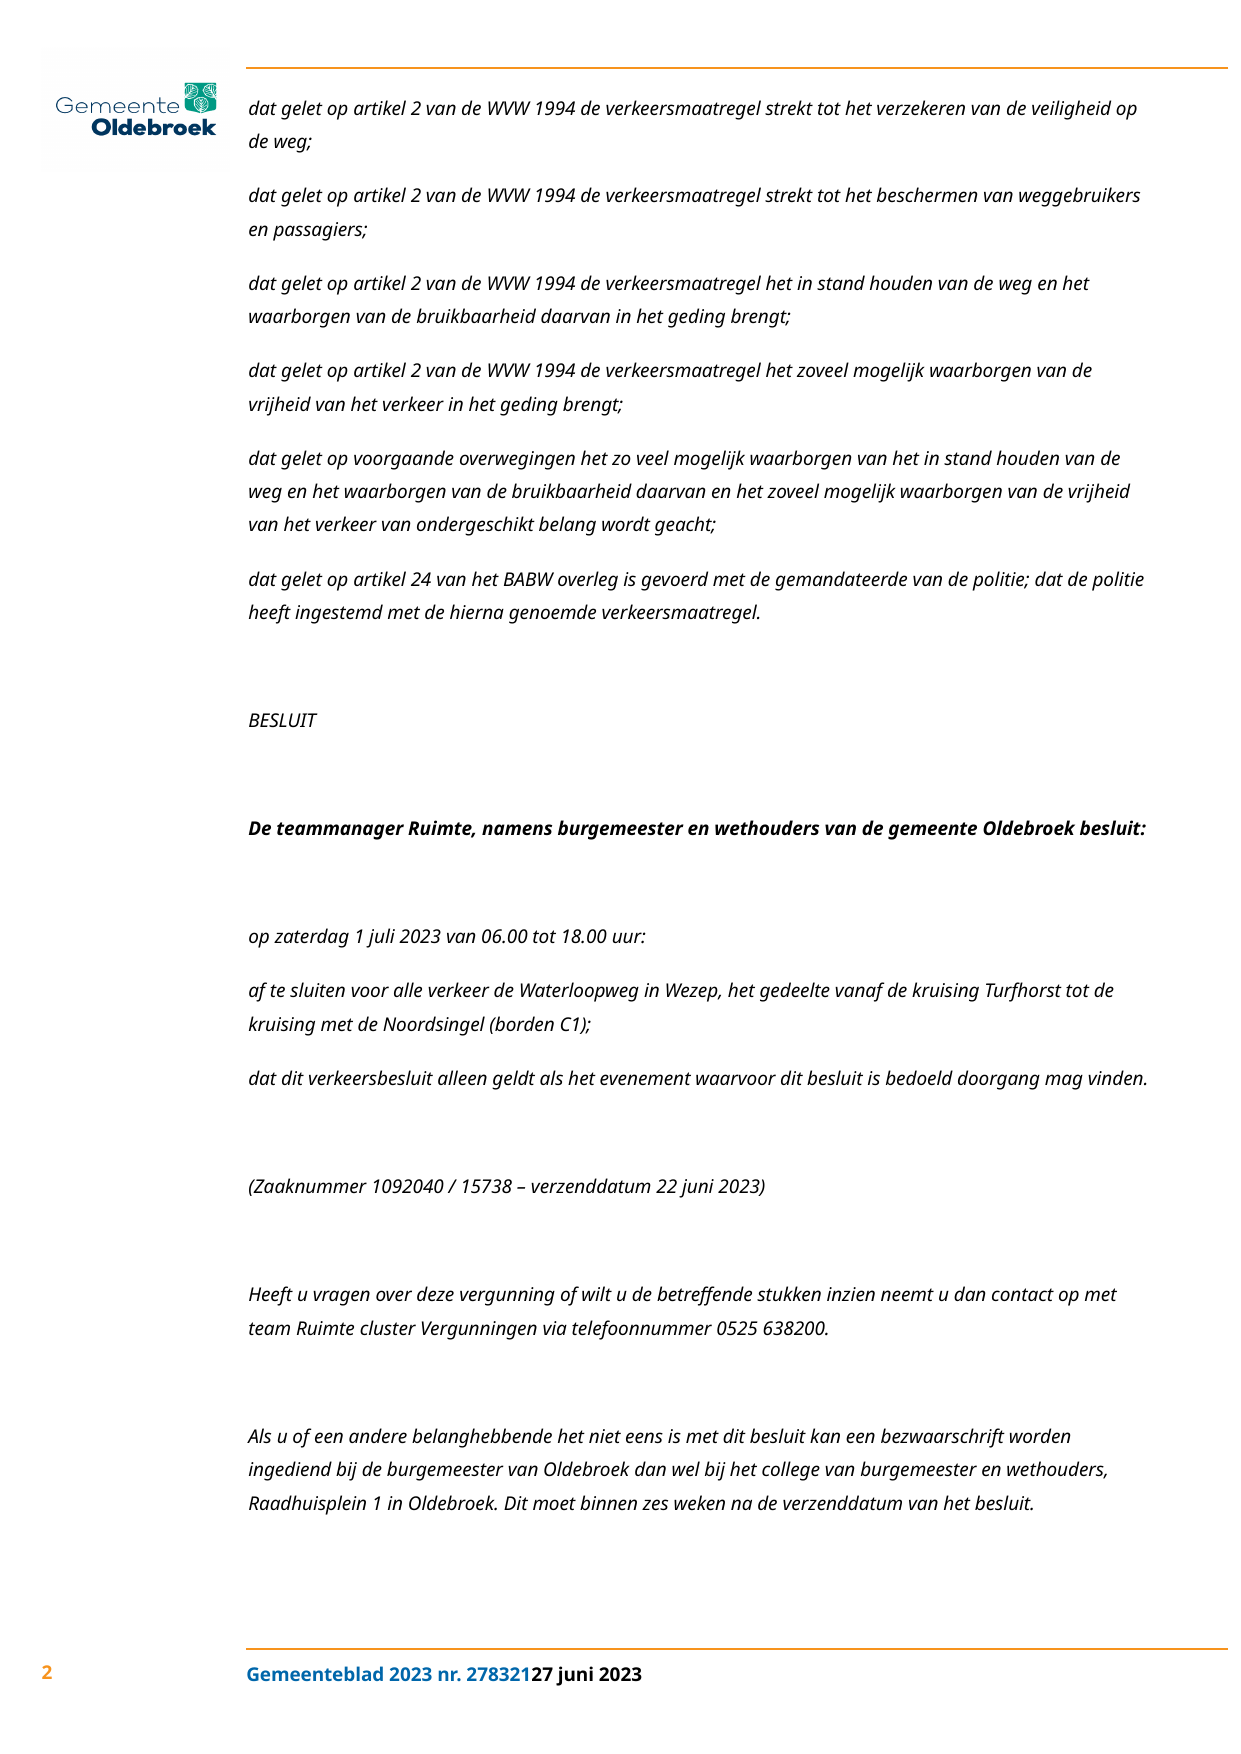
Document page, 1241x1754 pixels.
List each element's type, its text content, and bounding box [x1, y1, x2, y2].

text dat gelet op artikel 2 van de WVW 1994 de verkeersmaatregel strekt tot het beschermen van weggebruikers en passagiers; [248, 182, 1152, 241]
text (Zaaknummer 1092040 / 15738 – verzenddatum 22 juni 2023) [248, 1173, 1152, 1199]
text op zaterdag 1 juli 2023 van 06.00 tot 18.00 uur: [248, 923, 1152, 949]
text dat gelet op artikel 24 van het BABW overleg is gevoerd met de gemandateerde van de politie; dat de politie heeft ingestemd met de hierna genoemde verkeersmaatregel. [248, 566, 1152, 625]
text af te sluiten voor alle verkeer de Waterloopweg in Wezep, het gedeelte vanaf de kruising Turfhorst tot de kruising met de Noordsingel (borden C1); [248, 978, 1152, 1037]
text dat gelet op artikel 2 van de WVW 1994 de verkeersmaatregel het in stand houden van de weg en het waarborgen van de bruikbaarheid daarvan in het geding brengt; [248, 270, 1152, 329]
text BESLUIT [248, 707, 1152, 733]
text dat dit verkeersbesluit alleen geldt als het evenement waarvoor dit besluit is bedoeld doorgang mag vinden. [248, 1065, 1152, 1091]
picture [41, 47, 231, 172]
text De teammanager Ruimte, namens burgemeester en wethouders van de gemeente Oldebroek besluit: [248, 815, 1152, 841]
text dat gelet op artikel 2 van de WVW 1994 de verkeersmaatregel strekt tot het verzekeren van de veiligheid op de weg; [248, 95, 1152, 154]
text Als u of een andere belanghebbende het niet eens is met dit besluit kan een bezwaarschrift worden ingediend bij de burgemeester van Oldebroek dan wel bij het college van burgemeester en wethouders, Raadhuisplein 1 in Oldebroek. Dit moet binnen zes weken na de verzenddatum van het besluit. [248, 1423, 1152, 1516]
text dat gelet op artikel 2 van de WVW 1994 de verkeersmaatregel het zoveel mogelijk waarborgen van de vrijheid van het verkeer in het geding brengt; [248, 357, 1152, 416]
text dat gelet op voorgaande overwegingen het zo veel mogelijk waarborgen van het in stand houden van de weg en het waarborgen van de bruikbaarheid daarvan en het zoveel mogelijk waarborgen van de vrijheid van het verkeer van ondergeschikt belang wordt geacht; [248, 445, 1152, 537]
text Heeft u vragen over deze vergunning of wilt u de betreffende stukken inzien neemt u dan contact op met team Ruimte cluster Vergunningen via telefoonnummer 0525 638200. [248, 1281, 1152, 1341]
